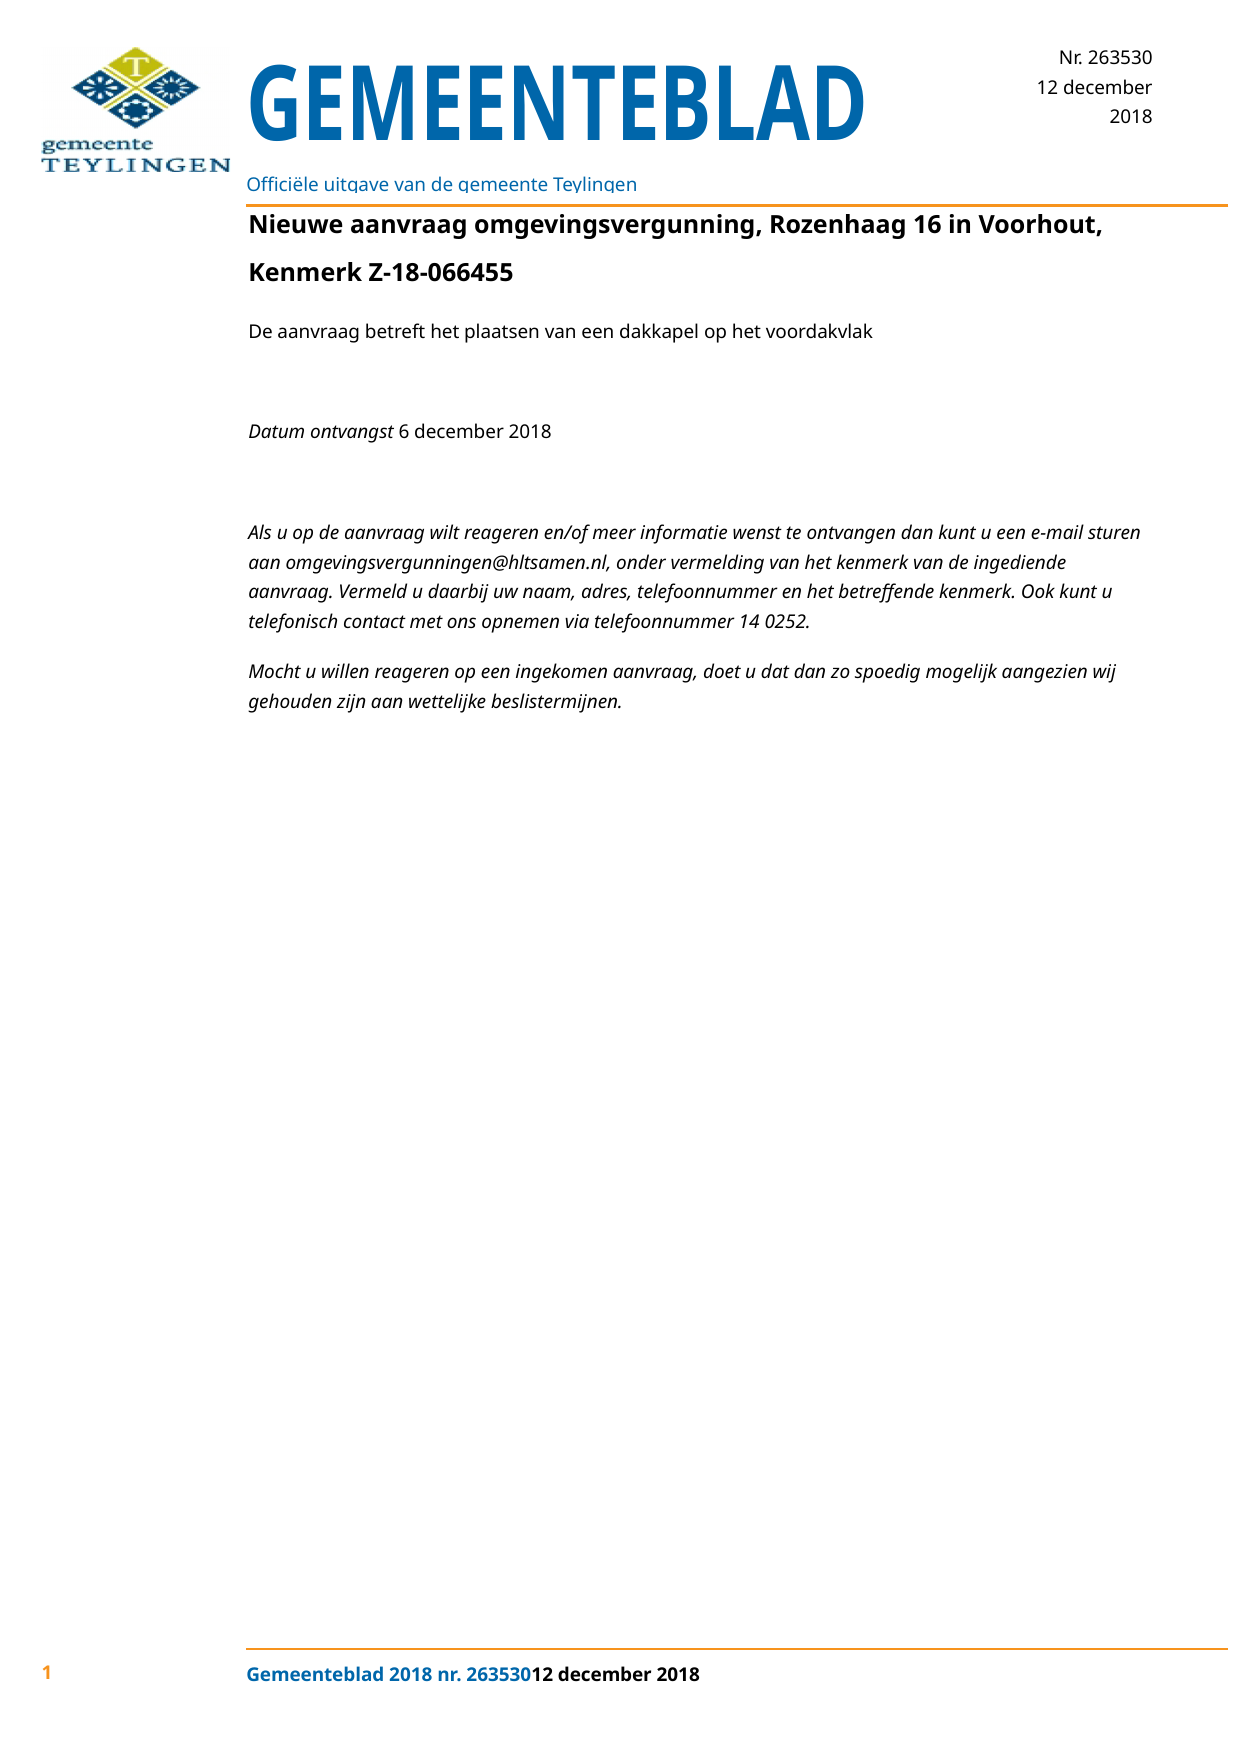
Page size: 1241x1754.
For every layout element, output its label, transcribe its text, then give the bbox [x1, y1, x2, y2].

text Als u op de aanvraag wilt reageren en/of meer informatie wenst te ontvangen dan kunt u een e-mail sturen aan omgevingsvergunningen@hltsamen.nl, onder vermelding van het kenmerk van de ingediende aanvraag. Vermeld u daarbij uw naam, adres, telefoonnummer en het betreffende kenmerk. Ook kunt u telefonisch contact met ons opnemen via telefoonnummer 14 0252. [248, 519, 1152, 634]
picture [41, 47, 231, 172]
text De aanvraag betreft het plaatsen van een dakkapel op het voordakvlak [248, 318, 1152, 344]
text Datum ontvangst 6 december 2018 [248, 419, 1152, 444]
text Mocht u willen reageren op een ingekomen aanvraag, doet u dat dan zo spoedig mogelijk aangezien wij gehouden zijn aan wettelijke beslistermijnen. [248, 659, 1152, 714]
text Nieuwe aanvraag omgevingsvergunning, Rozenhaag 16 in Voorhout, Kenmerk Z-18-066455 [248, 207, 1152, 288]
